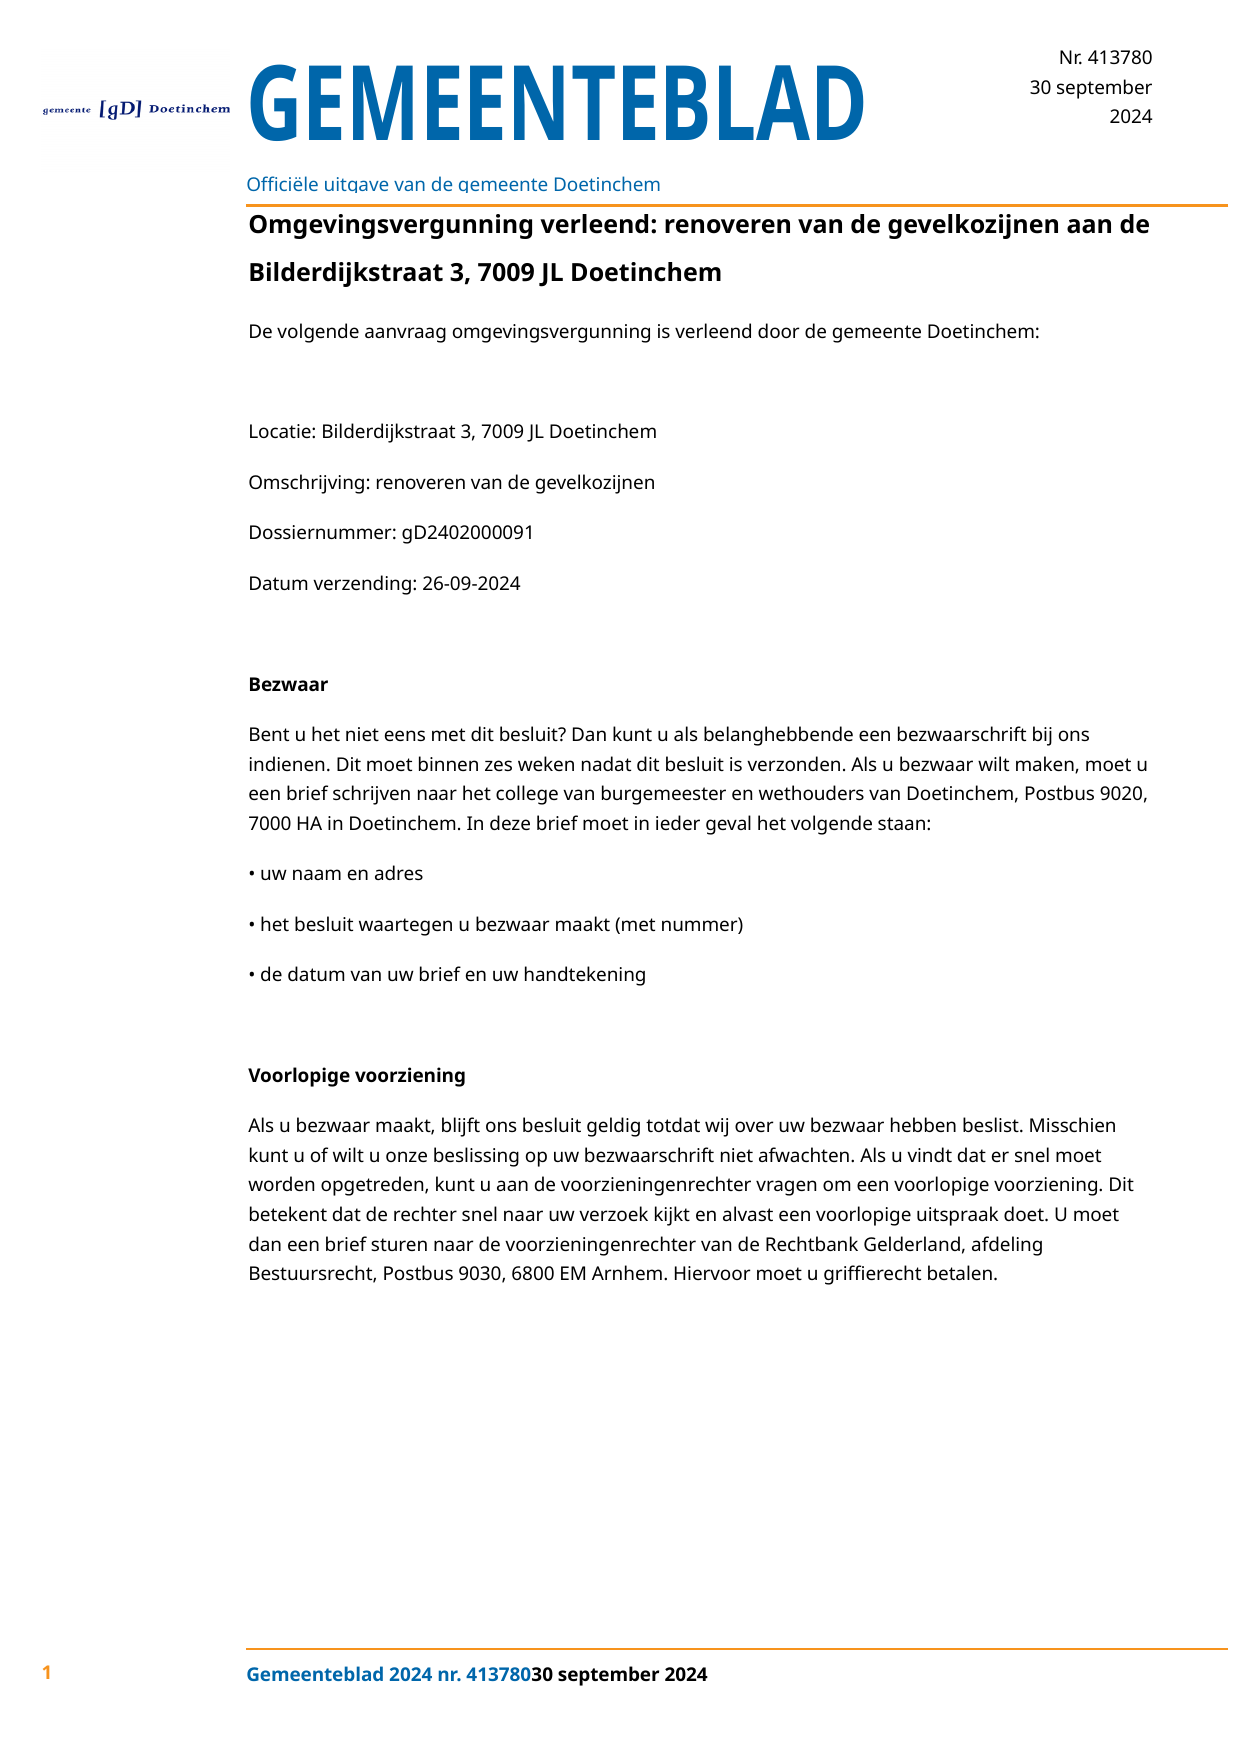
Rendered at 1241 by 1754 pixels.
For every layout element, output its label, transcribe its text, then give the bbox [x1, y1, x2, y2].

text Omgevingsvergunning verleend: renoveren van de gevelkozijnen aan de Bilderdijkstraat 3, 7009 JL Doetinchem [248, 207, 1152, 288]
picture [41, 47, 231, 172]
text Bezwaar [248, 671, 1152, 697]
text • uw naam en adres [248, 860, 1152, 886]
text Als u bezwaar maakt, blijft ons besluit geldig totdat wij over uw bezwaar hebben beslist. Misschien kunt u of wilt u onze beslissing op uw bezwaarschrift niet afwachten. Als u vindt dat er snel moet worden opgetreden, kunt u aan de voorzieningenrechter vragen om een voorlopige voorziening. Dit betekent dat de rechter snel naar uw verzoek kijkt en alvast een voorlopige uitspraak doet. U moet dan een brief sturen naar de voorzieningenrechter van de Rechtbank Gelderland, afdeling Bestuursrecht, Postbus 9030, 6800 EM Arnhem. Hiervoor moet u griffierecht betalen. [248, 1112, 1152, 1286]
text Bent u het niet eens met dit besluit? Dan kunt u als belanghebbende een bezwaarschrift bij ons indienen. Dit moet binnen zes weken nadat dit besluit is verzonden. Als u bezwaar wilt maken, moet u een brief schrijven naar het college van burgemeester en wethouders van Doetinchem, Postbus 9020, 7000 HA in Doetinchem. In deze brief moet in ieder geval het volgende staan: [248, 721, 1152, 836]
text Omschrijving: renoveren van de gevelkozijnen [248, 469, 1152, 495]
text Dossiernummer: gD2402000091 [248, 519, 1152, 545]
text Datum verzending: 26-09-2024 [248, 570, 1152, 596]
text • het besluit waartegen u bezwaar maakt (met nummer) [248, 911, 1152, 937]
text Locatie: Bilderdijkstraat 3, 7009 JL Doetinchem [248, 419, 1152, 444]
text • de datum van uw brief en uw handtekening [248, 961, 1152, 987]
text De volgende aanvraag omgevingsvergunning is verleend door de gemeente Doetinchem: [248, 318, 1152, 344]
text Voorlopige voorziening [248, 1062, 1152, 1088]
